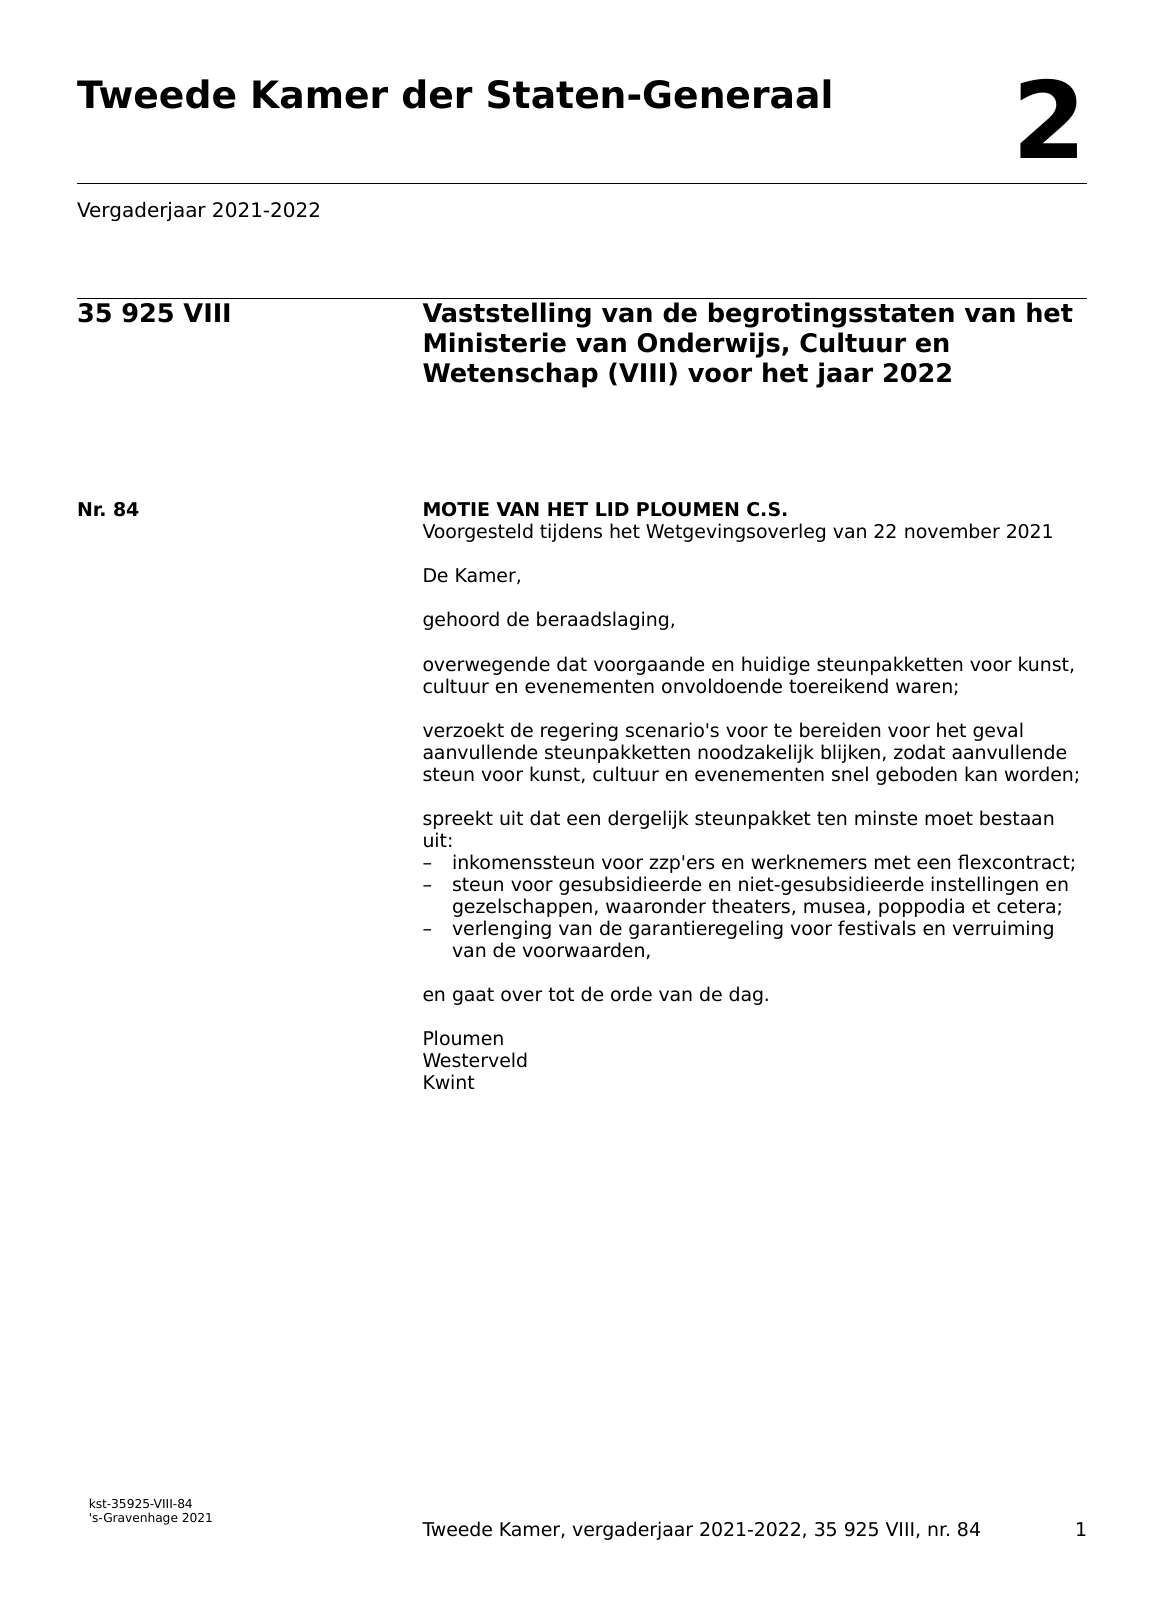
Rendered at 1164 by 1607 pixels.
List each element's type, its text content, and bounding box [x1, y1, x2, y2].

table_header 2 [886, 59, 1087, 183]
text Voorgesteld tijdens het Wetgevingsoverleg van 22 november 2021 [422, 521, 1087, 543]
text – inkomenssteun voor zzp'ers en werknemers met een flexcontract; [422, 852, 1087, 874]
text overwegende dat voorgaande en huidige steunpakketten voor kunst, cultuur en evenementen onvoldoende toereikend waren; [422, 653, 1087, 697]
text De Kamer, [422, 565, 1087, 587]
text en gaat over tot de orde van de dag. [422, 984, 1087, 1006]
text verzoekt de regering scenario's voor te bereiden voor het geval aanvullende steunpakketten noodzakelijk blijken, zodat aanvullende steun voor kunst, cultuur en evenementen snel geboden kan worden; [422, 720, 1087, 786]
text Kwint [422, 1072, 1087, 1094]
text spreekt uit dat een dergelijk steunpakket ten minste moet bestaan uit: [422, 808, 1087, 852]
text – verlenging van de garantieregeling voor festivals en verruiming van de voorwaarden, [422, 918, 1087, 962]
text Ploumen [422, 1028, 1087, 1050]
text 's-Gravenhage 2021 [88, 1511, 323, 1525]
table_header Tweede Kamer der Staten-Generaal [77, 59, 886, 183]
subtitle 35 925 VIII Vaststelling van de begrotingsstaten van het Ministerie van Onderwijs, Cultuur en Wetenschap (VIII) voor het jaar 2022 [77, 299, 1087, 388]
text gehoord de beraadslaging, [422, 609, 1087, 631]
text – steun voor gesubsidieerde en niet-gesubsidieerde instellingen en gezelschappen, waaronder theaters, musea, poppodia et cetera; [422, 874, 1087, 918]
text kst-35925-VIII-84 [88, 1497, 323, 1511]
table_cell Vergaderjaar 2021-2022 [77, 184, 1087, 298]
text Westerveld [422, 1050, 1087, 1072]
subtitle Nr. 84 MOTIE VAN HET LID PLOUMEN C.S. [77, 499, 1087, 521]
